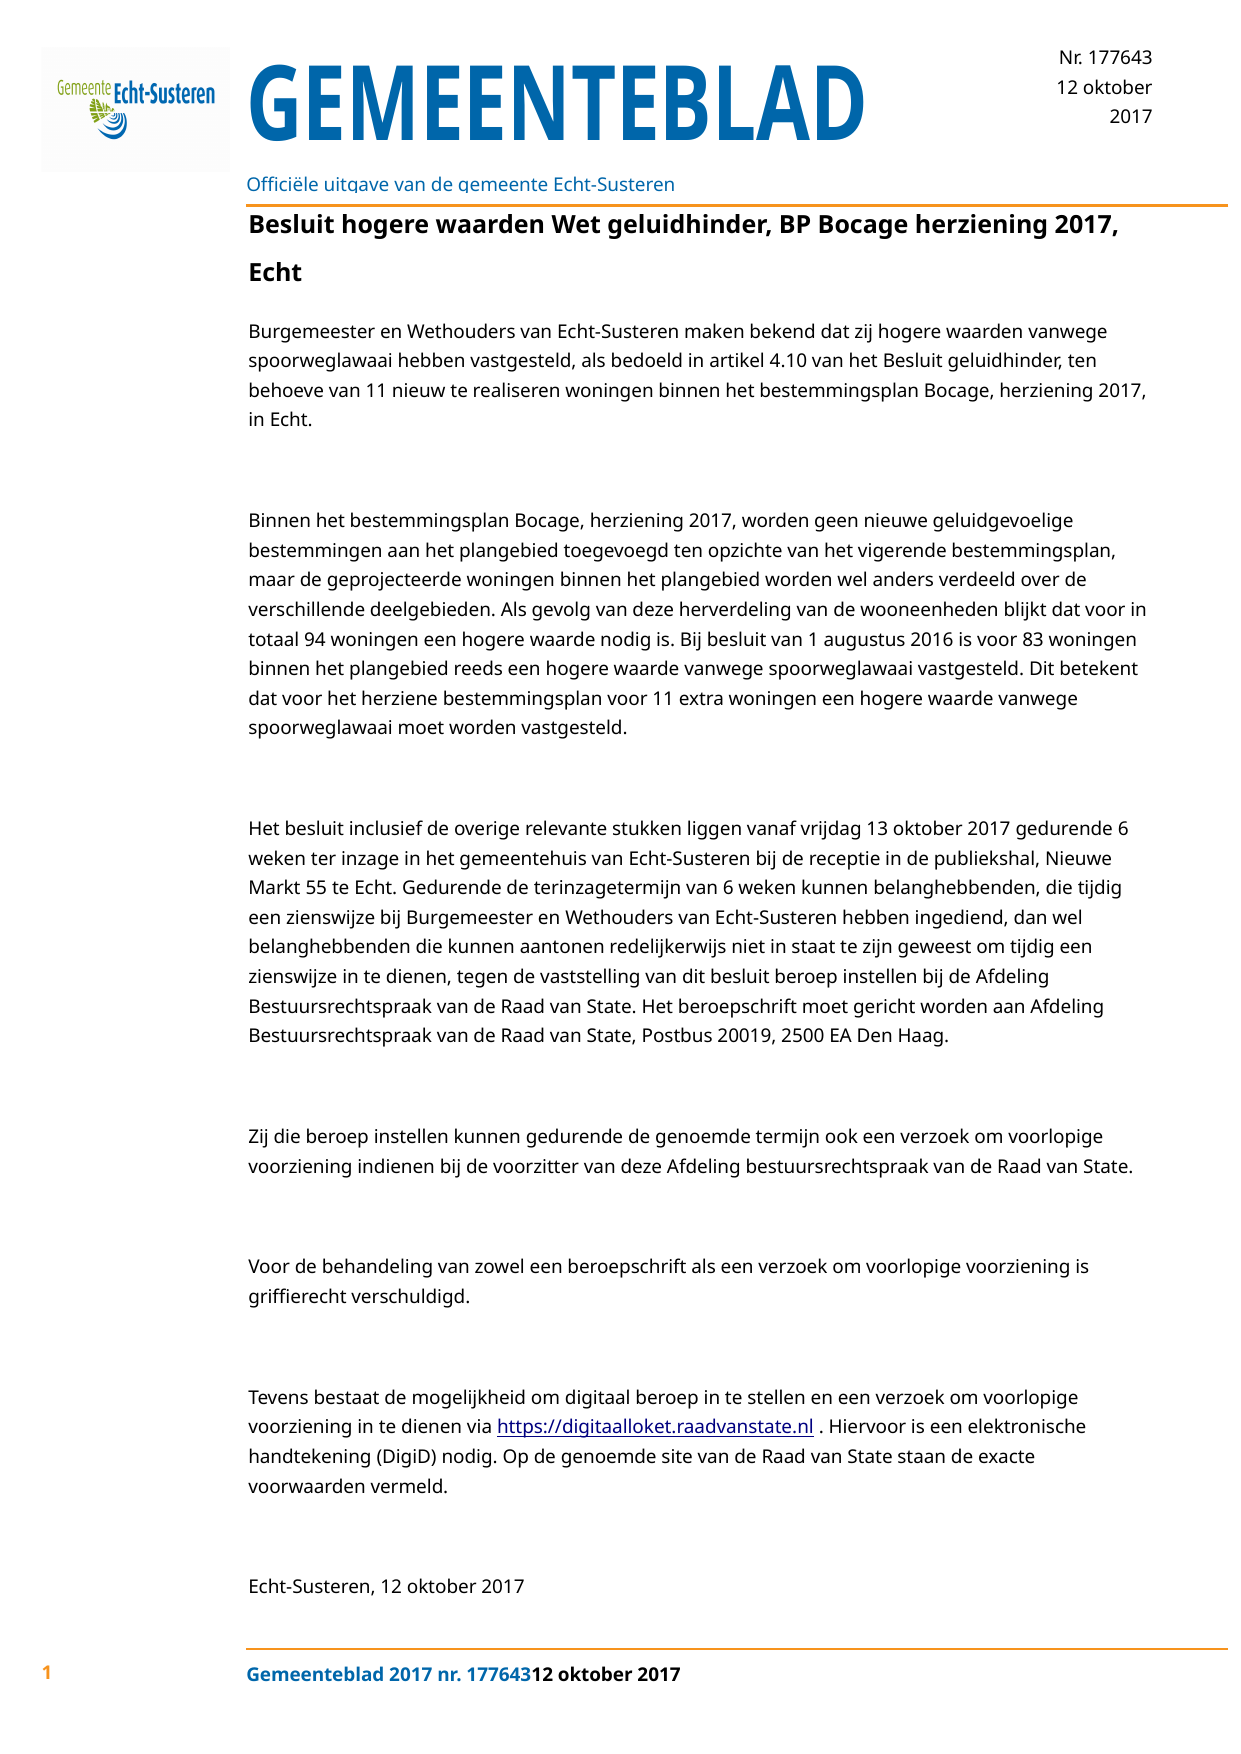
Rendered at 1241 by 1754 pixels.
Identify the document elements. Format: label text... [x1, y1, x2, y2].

picture [41, 47, 231, 172]
text Besluit hogere waarden Wet geluidhinder, BP Bocage herziening 2017, Echt [248, 207, 1152, 288]
text Echt-Susteren, 12 oktober 2017 [248, 1574, 1152, 1599]
text Binnen het bestemmingsplan Bocage, herziening 2017, worden geen nieuwe geluidgevoelige bestemmingen aan het plangebied toegevoegd ten opzichte van het vigerende bestemmingsplan, maar de geprojecteerde woningen binnen het plangebied worden wel anders verdeeld over de verschillende deelgebieden. Als gevolg van deze herverdeling van de wooneenheden blijkt dat voor in totaal 94 woningen een hogere waarde nodig is. Bij besluit van 1 augustus 2016 is voor 83 woningen binnen het plangebied reeds een hogere waarde vanwege spoorweglawaai vastgesteld. Dit betekent dat voor het herziene bestemmingsplan voor 11 extra woningen een hogere waarde vanwege spoorweglawaai moet worden vastgesteld. [248, 507, 1152, 740]
text Zij die beroep instellen kunnen gedurende de genoemde termijn ook een verzoek om voorlopige voorziening indienen bij de voorzitter van deze Afdeling bestuursrechtspraak van de Raad van State. [248, 1123, 1152, 1179]
text Het besluit inclusief de overige relevante stukken liggen vanaf vrijdag 13 oktober 2017 gedurende 6 weken ter inzage in het gemeentehuis van Echt-Susteren bij de receptie in de publiekshal, Nieuwe Markt 55 te Echt. Gedurende de terinzagetermijn van 6 weken kunnen belanghebbenden, die tijdig een zienswijze bij Burgemeester en Wethouders van Echt-Susteren hebben ingediend, dan wel belanghebbenden die kunnen aantonen redelijkerwijs niet in staat te zijn geweest om tijdig een zienswijze in te dienen, tegen de vaststelling van dit besluit beroep instellen bij de Afdeling Bestuursrechtspraak van de Raad van State. Het beroepschrift moet gericht worden aan Afdeling Bestuursrechtspraak van de Raad van State, Postbus 20019, 2500 EA Den Haag. [248, 815, 1152, 1048]
text Voor de behandeling van zowel een beroepschrift als een verzoek om voorlopige voorziening is griffierecht verschuldigd. [248, 1254, 1152, 1309]
text Tevens bestaat de mogelijkheid om digitaal beroep in te stellen en een verzoek om voorlopige voorziening in te dienen via https://digitaalloket.raadvanstate.nl . Hiervoor is een elektronische handtekening (DigiD) nodig. Op de genoemde site van de Raad van State staan de exacte voorwaarden vermeld. [248, 1384, 1152, 1499]
text Burgemeester en Wethouders van Echt-Susteren maken bekend dat zij hogere waarden vanwege spoorweglawaai hebben vastgesteld, als bedoeld in artikel 4.10 van het Besluit geluidhinder, ten behoeve van 11 nieuw te realiseren woningen binnen het bestemmingsplan Bocage, herziening 2017, in Echt. [248, 318, 1152, 432]
